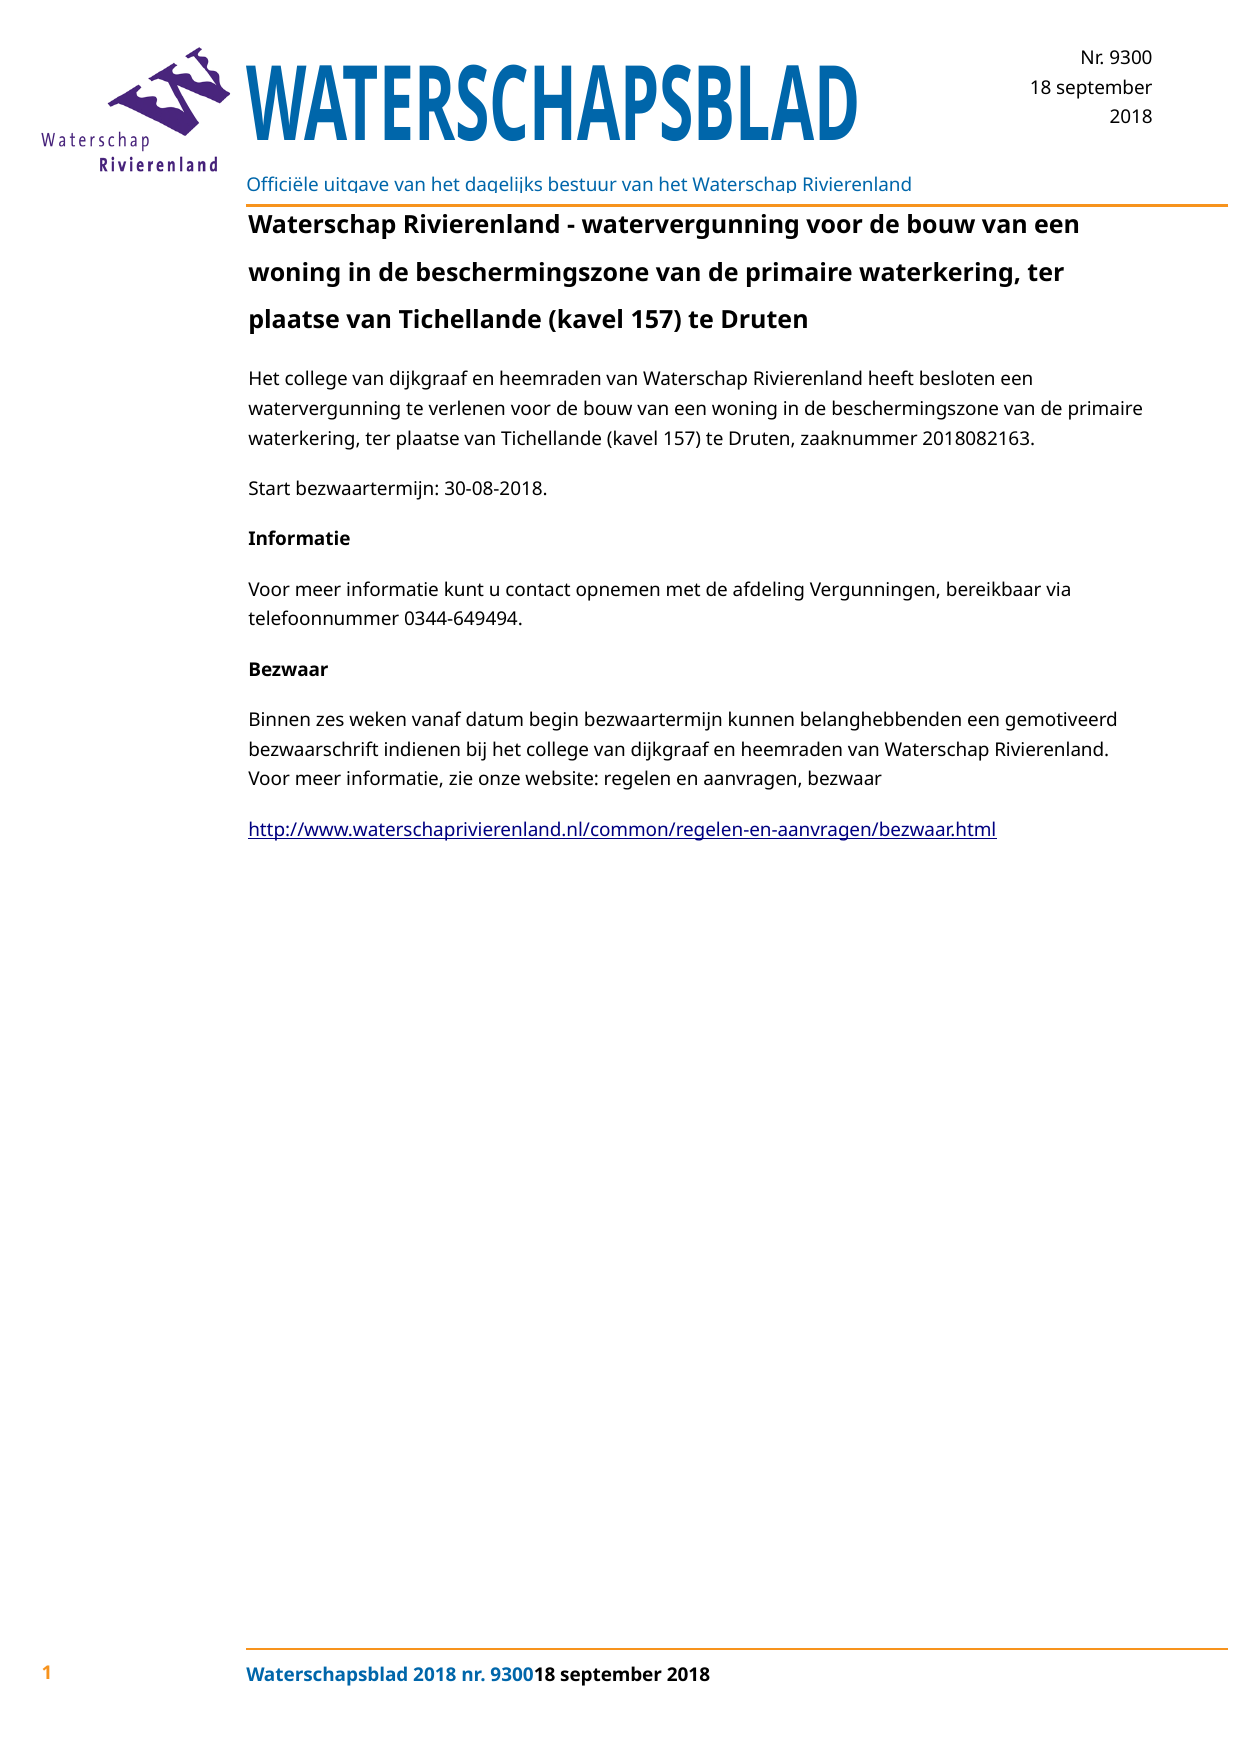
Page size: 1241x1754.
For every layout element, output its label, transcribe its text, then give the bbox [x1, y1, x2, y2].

text Binnen zes weken vanaf datum begin bezwaartermijn kunnen belanghebbenden een gemotiveerd bezwaarschrift indienen bij het college van dijkgraaf en heemraden van Waterschap Rivierenland. Voor meer informatie, zie onze website: regelen en aanvragen, bezwaar [248, 706, 1152, 791]
text Voor meer informatie kunt u contact opnemen met de afdeling Vergunningen, bereikbaar via telefoonnummer 0344-649494. [248, 576, 1152, 631]
picture [41, 47, 231, 172]
text Bezwaar [248, 656, 1152, 682]
text http://www.waterschaprivierenland.nl/common/regelen-en-aanvragen/bezwaar.html [248, 816, 1152, 842]
text Waterschap Rivierenland - watervergunning voor de bouw van een woning in de beschermingszone van de primaire waterkering, ter plaatse van Tichellande (kavel 157) te Druten [248, 207, 1152, 336]
text Start bezwaartermijn: 30-08-2018. [248, 475, 1152, 501]
text Informatie [248, 526, 1152, 551]
text Het college van dijkgraaf en heemraden van Waterschap Rivierenland heeft besloten een watervergunning te verlenen voor de bouw van een woning in de beschermingszone van de primaire waterkering, ter plaatse van Tichellande (kavel 157) te Druten, zaaknummer 2018082163. [248, 366, 1152, 450]
